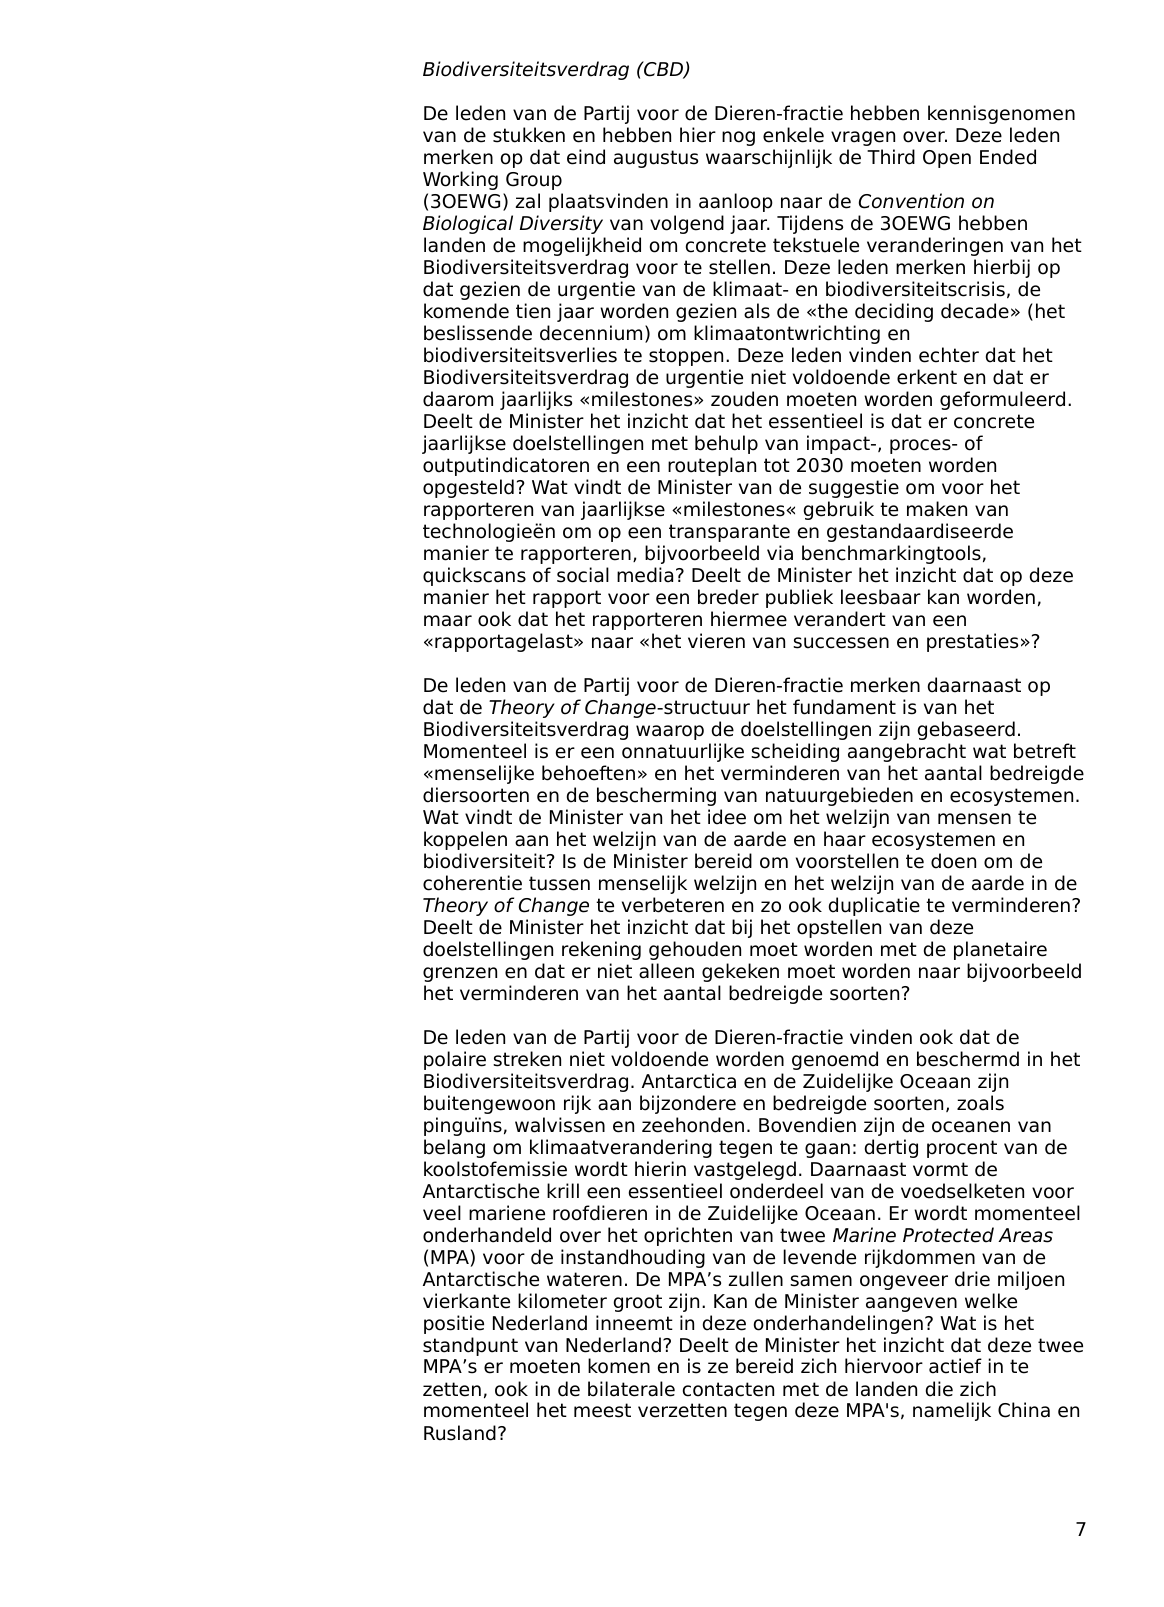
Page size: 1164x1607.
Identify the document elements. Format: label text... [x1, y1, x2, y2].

text De leden van de Partij voor de Dieren-fractie hebben kennisgenomen van de stukken en hebben hier nog enkele vragen over. Deze leden merken op dat eind augustus waarschijnlijk de Third Open Ended Working Group [422, 103, 1087, 191]
text De leden van de Partij voor de Dieren-fractie merken daarnaast op dat de Theory of Change-structuur het fundament is van het Biodiversiteitsverdrag waarop de doelstellingen zijn gebaseerd. Momenteel is er een onnatuurlijke scheiding aangebracht wat betreft «menselijke behoeften» en het verminderen van het aantal bedreigde diersoorten en de bescherming van natuurgebieden en ecosystemen. Wat vindt de Minister van het idee om het welzijn van mensen te koppelen aan het welzijn van de aarde en haar ecosystemen en biodiversiteit? Is de Minister bereid om voorstellen te doen om de coherentie tussen menselijk welzijn en het welzijn van de aarde in de Theory of Change te verbeteren en zo ook duplicatie te verminderen? Deelt de Minister het inzicht dat bij het opstellen van deze doelstellingen rekening gehouden moet worden met de planetaire grenzen en dat er niet alleen gekeken moet worden naar bijvoorbeeld het verminderen van het aantal bedreigde soorten? [422, 675, 1087, 1004]
subtitle Biodiversiteitsverdrag (CBD) [422, 59, 1087, 81]
text De leden van de Partij voor de Dieren-fractie vinden ook dat de polaire streken niet voldoende worden genoemd en beschermd in het Biodiversiteitsverdrag. Antarctica en de Zuidelijke Oceaan zijn buitengewoon rijk aan bijzondere en bedreigde soorten, zoals pinguïns, walvissen en zeehonden. Bovendien zijn de oceanen van belang om klimaatverandering tegen te gaan: dertig procent van de koolstofemissie wordt hierin vastgelegd. Daarnaast vormt de Antarctische krill een essentieel onderdeel van de voedselketen voor veel mariene roofdieren in de Zuidelijke Oceaan. Er wordt momenteel onderhandeld over het oprichten van twee Marine Protected Areas (MPA) voor de instandhouding van de levende rijkdommen van de Antarctische wateren. De MPA’s zullen samen ongeveer drie miljoen vierkante kilometer groot zijn. Kan de Minister aangeven welke positie Nederland inneemt in deze onderhandelingen? Wat is het standpunt van Nederland? Deelt de Minister het inzicht dat deze twee MPA’s er moeten komen en is ze bereid zich hiervoor actief in te zetten, ook in de bilaterale contacten met de landen die zich momenteel het meest verzetten tegen deze MPA's, namelijk China en Rusland? [422, 1027, 1087, 1444]
text (3OEWG) zal plaatsvinden in aanloop naar de Convention on Biological Diversity van volgend jaar. Tijdens de 3OEWG hebben landen de mogelijkheid om concrete tekstuele veranderingen van het Biodiversiteitsverdrag voor te stellen. Deze leden merken hierbij op dat gezien de urgentie van de klimaat- en biodiversiteitscrisis, de komende tien jaar worden gezien als de «the deciding decade» (het beslissende decennium) om klimaatontwrichting en biodiversiteitsverlies te stoppen. Deze leden vinden echter dat het Biodiversiteitsverdrag de urgentie niet voldoende erkent en dat er daarom jaarlijks «milestones» zouden moeten worden geformuleerd. Deelt de Minister het inzicht dat het essentieel is dat er concrete jaarlijkse doelstellingen met behulp van impact-, proces- of outputindicatoren en een routeplan tot 2030 moeten worden opgesteld? Wat vindt de Minister van de suggestie om voor het rapporteren van jaarlijkse «milestones« gebruik te maken van technologieën om op een transparante en gestandaardiseerde manier te rapporteren, bijvoorbeeld via benchmarkingtools, quickscans of social media? Deelt de Minister het inzicht dat op deze manier het rapport voor een breder publiek leesbaar kan worden, maar ook dat het rapporteren hiermee verandert van een «rapportagelast» naar «het vieren van successen en prestaties»? [422, 191, 1087, 653]
